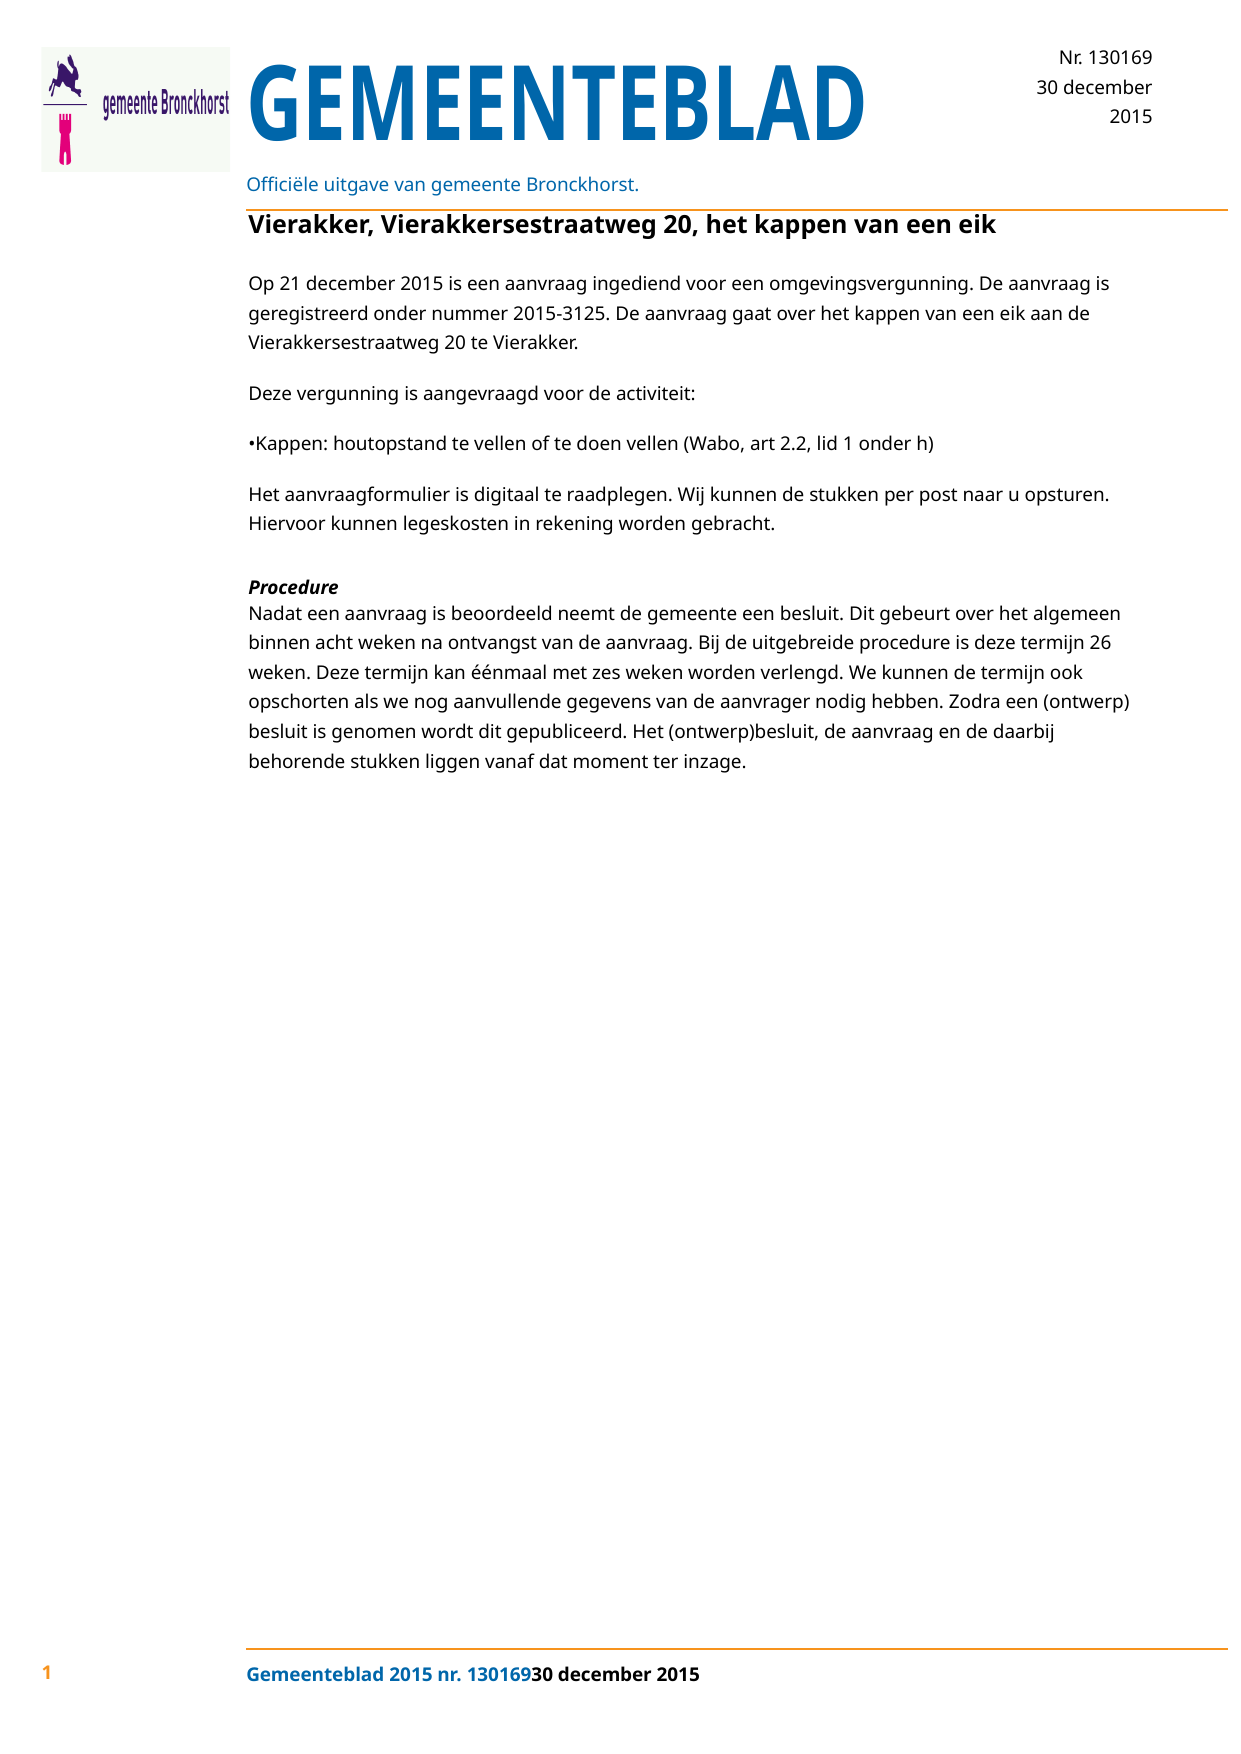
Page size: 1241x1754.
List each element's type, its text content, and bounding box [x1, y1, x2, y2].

text Vierakker, Vierakkersestraatweg 20, het kappen van een eik [248, 211, 1152, 241]
text Deze vergunning is aangevraagd voor de activiteit: [248, 380, 1152, 406]
text •Kappen: houtopstand te vellen of te doen vellen (Wabo, art 2.2, lid 1 onder h) [248, 430, 1152, 456]
text Het aanvraagformulier is digitaal te raadplegen. Wij kunnen de stukken per post naar u opsturen. Hiervoor kunnen legeskosten in rekening worden gebracht. [248, 481, 1152, 536]
text Op 21 december 2015 is een aanvraag ingediend voor een omgevingsvergunning. De aanvraag is geregistreerd onder nummer 2015-3125. De aanvraag gaat over het kappen van een eik aan de Vierakkersestraatweg 20 te Vierakker. [248, 270, 1152, 355]
picture [41, 47, 231, 172]
text Procedure [248, 574, 1152, 600]
text Nadat een aanvraag is beoordeeld neemt de gemeente een besluit. Dit gebeurt over het algemeen binnen acht weken na ontvangst van de aanvraag. Bij de uitgebreide procedure is deze termijn 26 weken. Deze termijn kan éénmaal met zes weken worden verlengd. We kunnen de termijn ook opschorten als we nog aanvullende gegevens van de aanvrager nodig hebben. Zodra een (ontwerp) besluit is genomen wordt dit gepubliceerd. Het (ontwerp)besluit, de aanvraag en de daarbij behorende stukken liggen vanaf dat moment ter inzage. [248, 600, 1152, 774]
